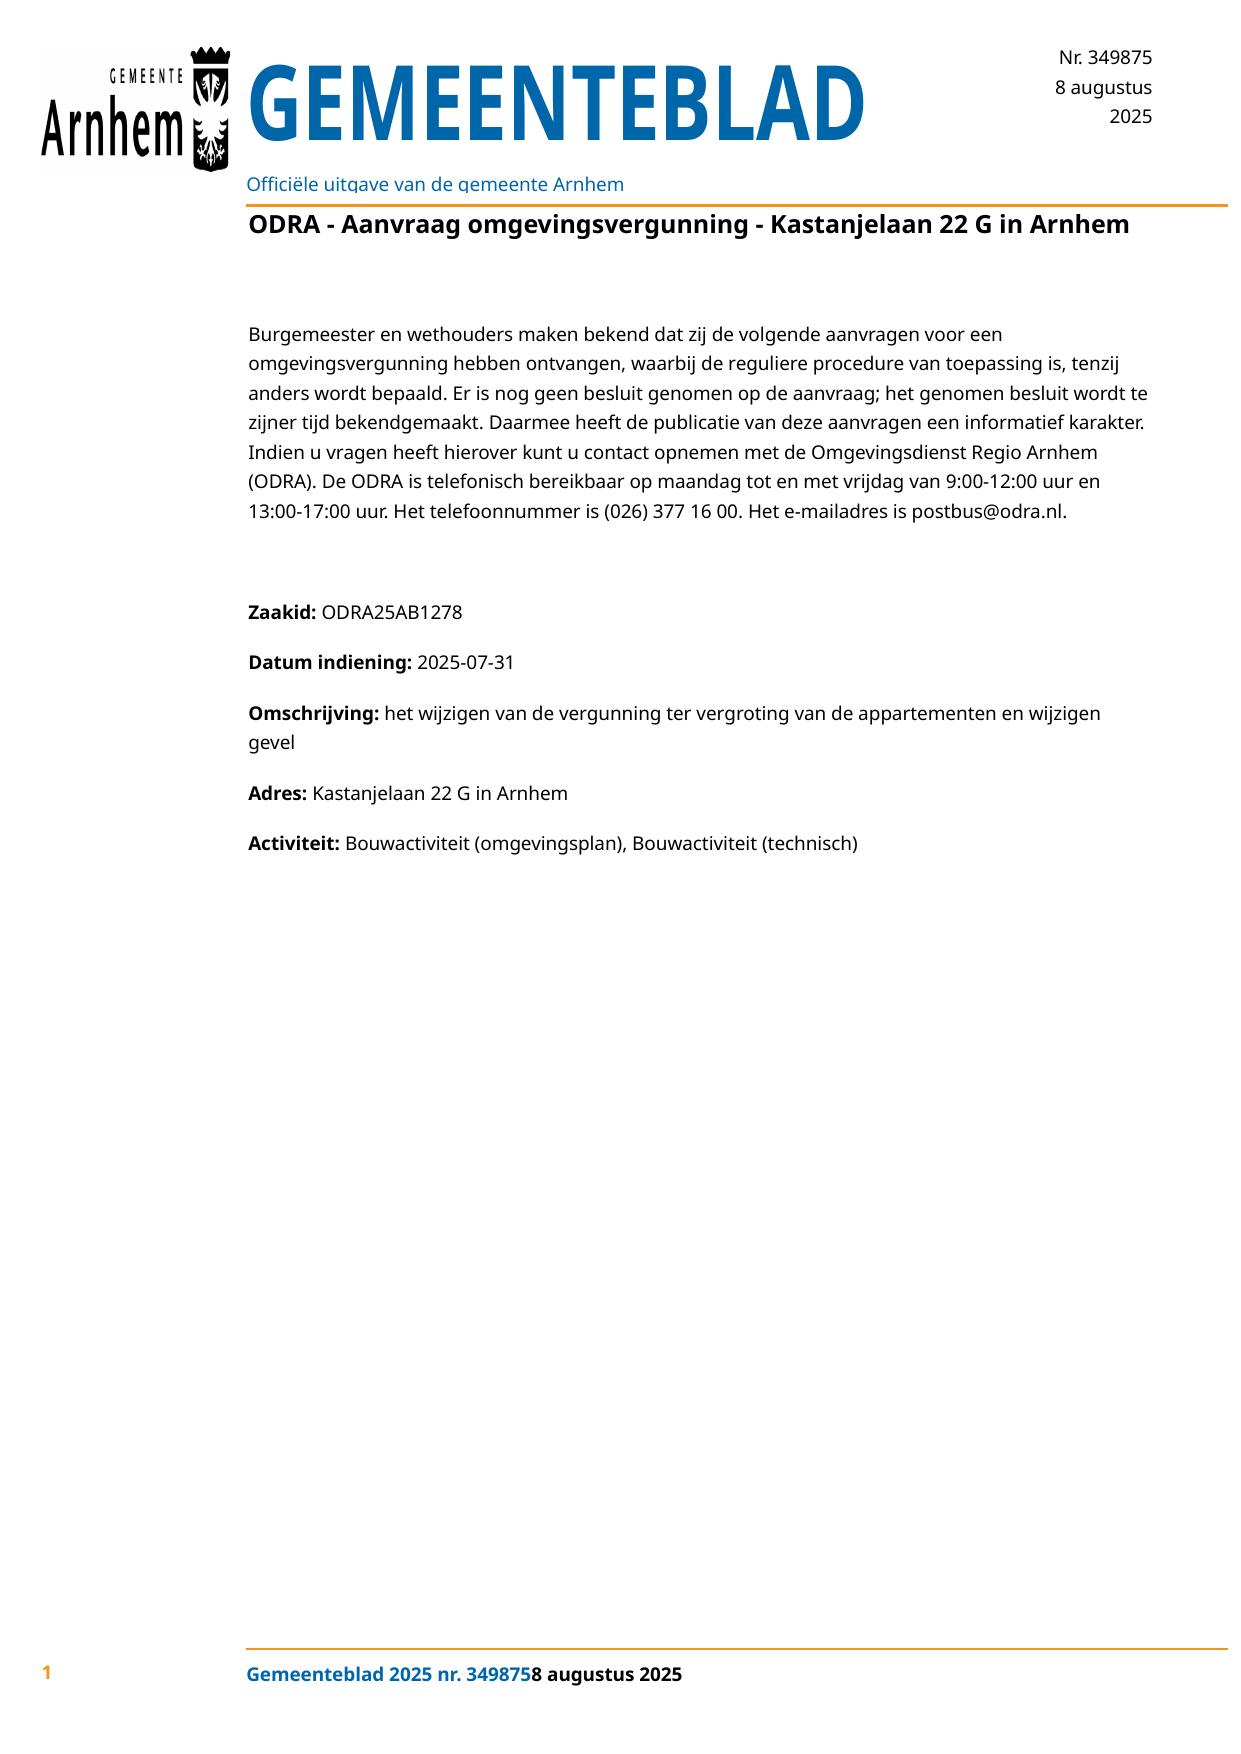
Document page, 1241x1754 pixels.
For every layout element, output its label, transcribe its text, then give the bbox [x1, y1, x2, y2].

picture [41, 47, 231, 172]
text Omschrijving: het wijzigen van de vergunning ter vergroting van de appartementen en wijzigen gevel [248, 700, 1152, 755]
text Zaakid: ODRA25AB1278 [248, 599, 1152, 625]
text Datum indiening: 2025-07-31 [248, 649, 1152, 675]
text Burgemeester en wethouders maken bekend dat zij de volgende aanvragen voor een omgevingsvergunning hebben ontvangen, waarbij de reguliere procedure van toepassing is, tenzij anders wordt bepaald. Er is nog geen besluit genomen op de aanvraag; het genomen besluit wordt te zijner tijd bekendgemaakt. Daarmee heeft de publicatie van deze aanvragen een informatief karakter. Indien u vragen heeft hierover kunt u contact opnemen met de Omgevingsdienst Regio Arnhem (ODRA). De ODRA is telefonisch bereikbaar op maandag tot en met vrijdag van 9:00-12:00 uur en 13:00-17:00 uur. Het telefoonnummer is (026) 377 16 00. Het e-mailadres is postbus@odra.nl. [248, 321, 1152, 524]
text Activiteit: Bouwactiviteit (omgevingsplan), Bouwactiviteit (technisch) [248, 830, 1152, 856]
text ODRA - Aanvraag omgevingsvergunning - Kastanjelaan 22 G in Arnhem [248, 207, 1152, 241]
text Adres: Kastanjelaan 22 G in Arnhem [248, 780, 1152, 806]
